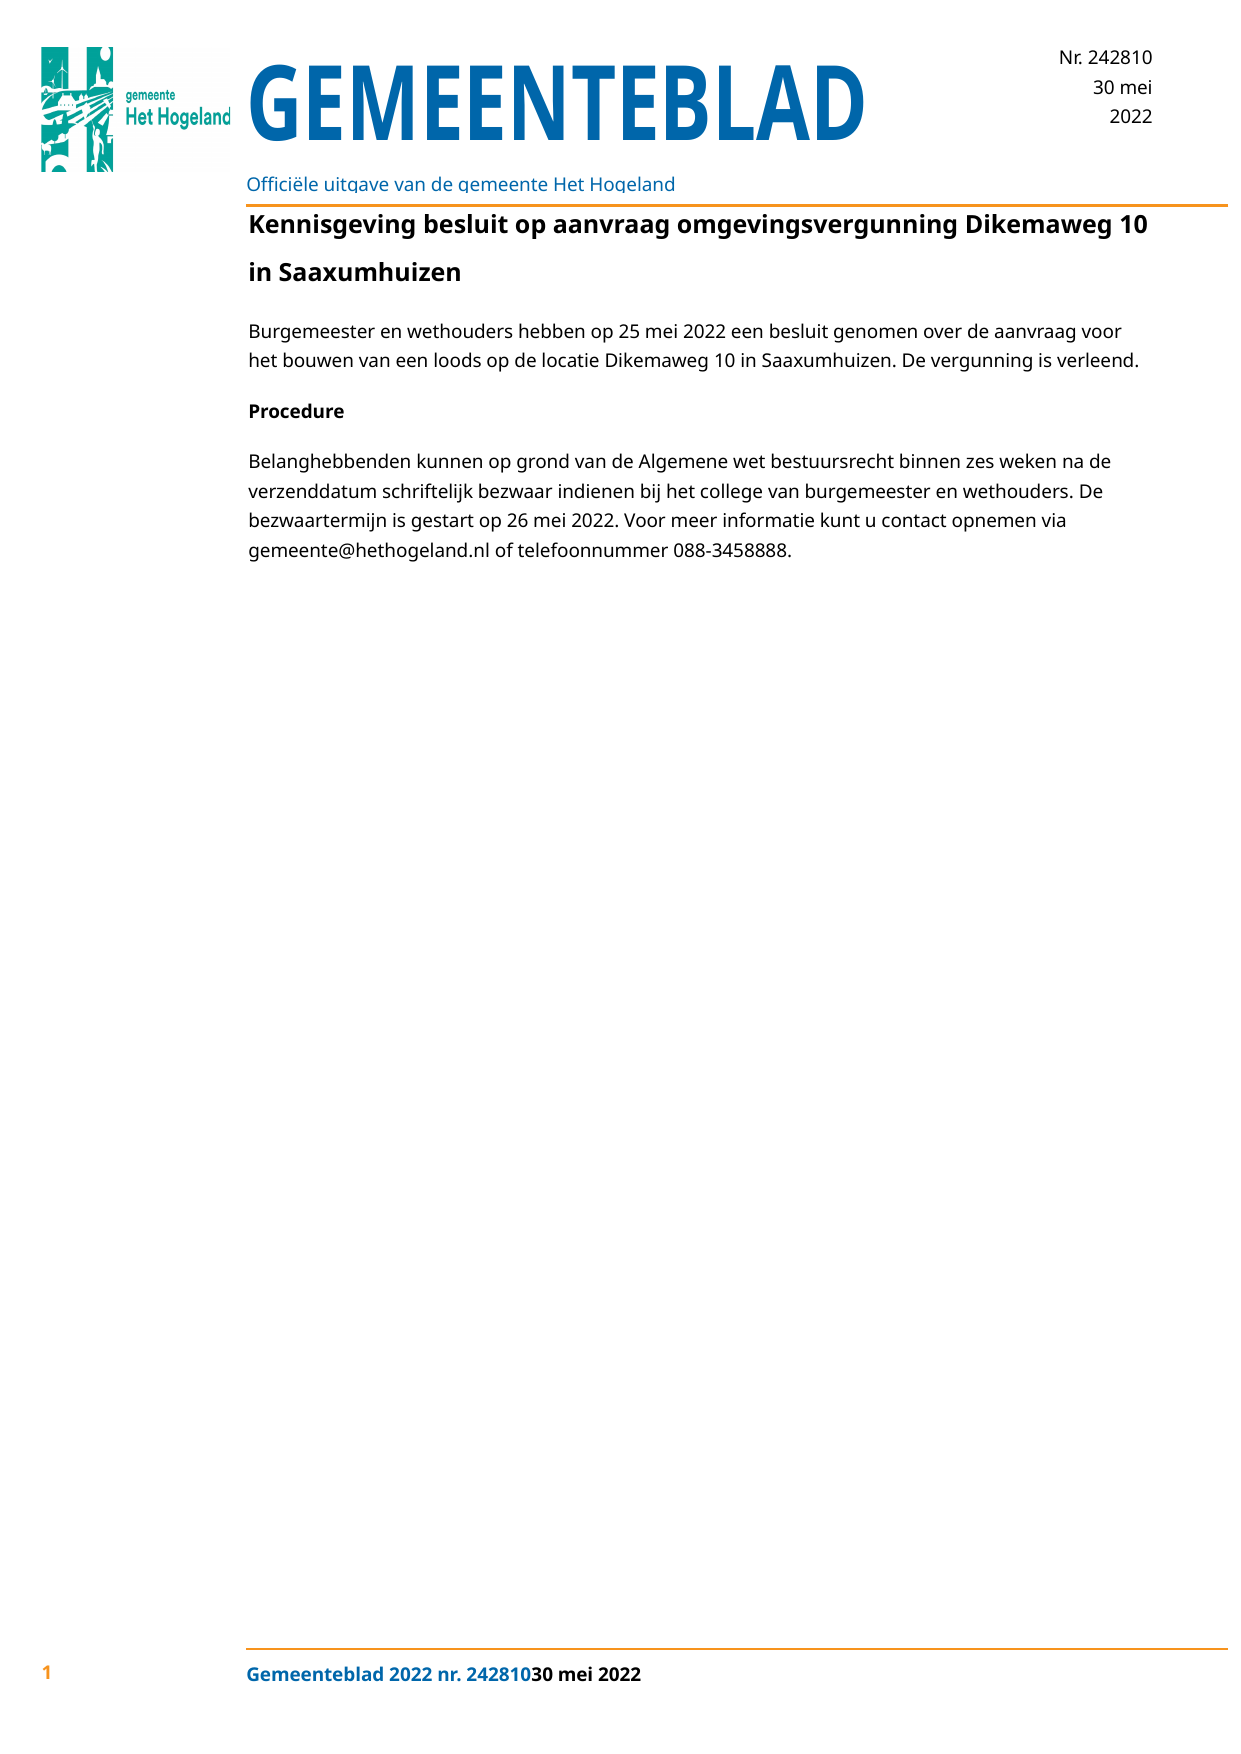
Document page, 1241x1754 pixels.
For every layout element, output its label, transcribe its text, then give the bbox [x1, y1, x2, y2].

text Kennisgeving besluit op aanvraag omgevingsvergunning Dikemaweg 10 in Saaxumhuizen [248, 207, 1152, 288]
picture [41, 47, 231, 172]
text Belanghebbenden kunnen op grond van de Algemene wet bestuursrecht binnen zes weken na de verzenddatum schriftelijk bezwaar indienen bij het college van burgemeester en wethouders. De bezwaartermijn is gestart op 26 mei 2022. Voor meer informatie kunt u contact opnemen via gemeente@hethogeland.nl of telefoonnummer 088-3458888. [248, 448, 1152, 563]
text Procedure [248, 398, 1152, 424]
text Burgemeester en wethouders hebben op 25 mei 2022 een besluit genomen over de aanvraag voor het bouwen van een loods op de locatie Dikemaweg 10 in Saaxumhuizen. De vergunning is verleend. [248, 318, 1152, 373]
